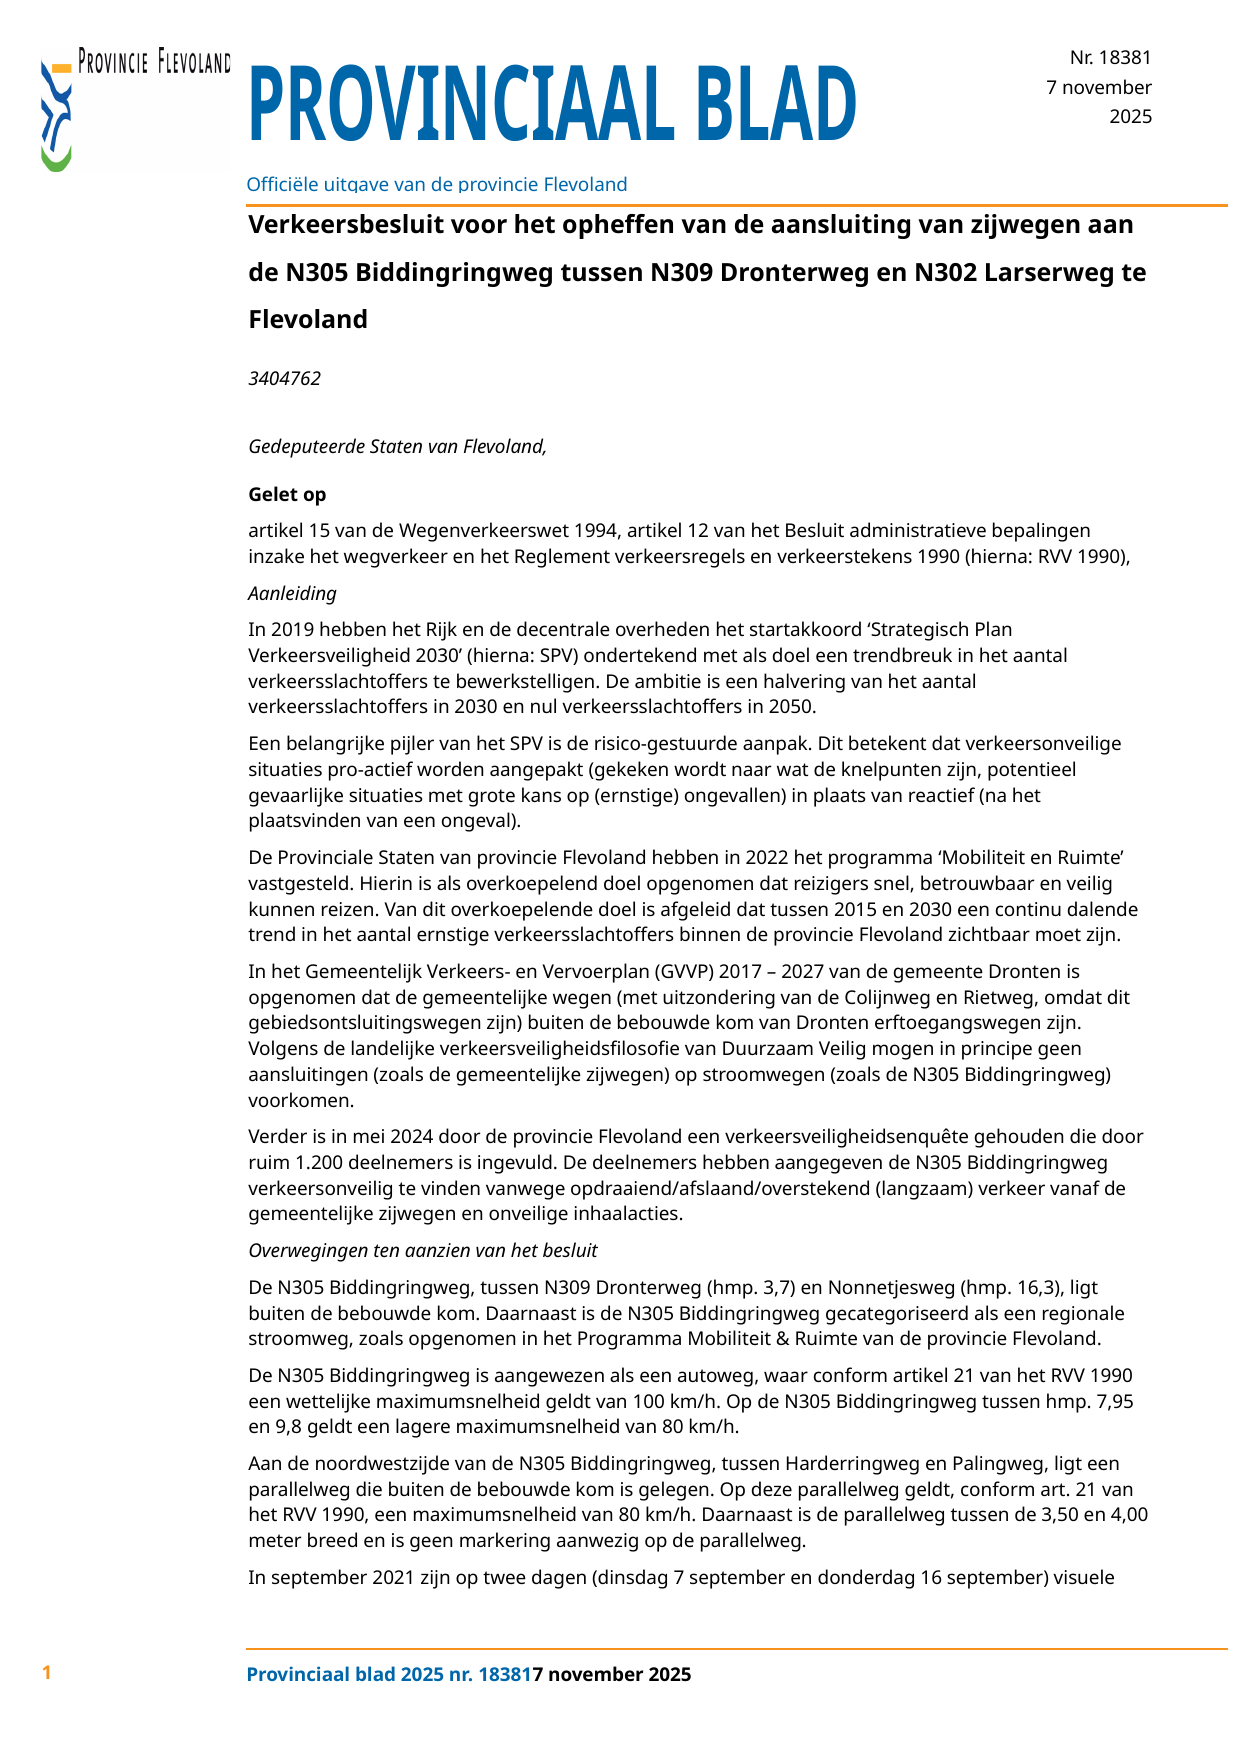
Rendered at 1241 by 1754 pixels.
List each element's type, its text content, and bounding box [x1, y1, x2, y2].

text Aan de noordwestzijde van de N305 Biddingringweg, tussen Harderringweg en Palingweg, ligt een parallelweg die buiten de bebouwde kom is gelegen. Op deze parallelweg geldt, conform art. 21 van het RVV 1990, een maximumsnelheid van 80 km/h. Daarnaast is de parallelweg tussen de 3,50 en 4,00 meter breed en is geen markering aanwezig op de parallelweg. [248, 1450, 1152, 1553]
text Overwegingen ten aanzien van het besluit [248, 1237, 1152, 1263]
text Verkeersbesluit voor het opheffen van de aansluiting van zijwegen aan de N305 Biddingringweg tussen N309 Dronterweg en N302 Larserweg te Flevoland [248, 207, 1152, 336]
text Aanleiding [248, 580, 1152, 606]
text artikel 15 van de Wegenverkeerswet 1994, artikel 12 van het Besluit administratieve bepalingen inzake het wegverkeer en het Reglement verkeersregels en verkeerstekens 1990 (hierna: RVV 1990), [248, 517, 1152, 569]
picture [41, 47, 231, 172]
text Een belangrijke pijler van het SPV is de risico-gestuurde aanpak. Dit betekent dat verkeersonveilige situaties pro-actief worden aangepakt (gekeken wordt naar wat de knelpunten zijn, potentieel gevaarlijke situaties met grote kans op (ernstige) ongevallen) in plaats van reactief (na het plaatsvinden van een ongeval). [248, 730, 1152, 833]
text In september 2021 zijn op twee dagen (dinsdag 7 september en donderdag 16 september) visuele [248, 1564, 1152, 1590]
text De N305 Biddingringweg is aangewezen als een autoweg, waar conform artikel 21 van het RVV 1990 een wettelijke maximumsnelheid geldt van 100 km/h. Op de N305 Biddingringweg tussen hmp. 7,95 en 9,8 geldt een lagere maximumsnelheid van 80 km/h. [248, 1362, 1152, 1439]
text 3404762 [248, 366, 1152, 391]
text Gedeputeerde Staten van Flevoland, [248, 433, 1152, 459]
text Verder is in mei 2024 door de provincie Flevoland een verkeersveiligheidsenquête gehouden die door ruim 1.200 deelnemers is ingevuld. De deelnemers hebben aangegeven de N305 Biddingringweg verkeersonveilig te vinden vanwege opdraaiend/afslaand/overstekend (langzaam) verkeer vanaf de gemeentelijke zijwegen en onveilige inhaalacties. [248, 1123, 1152, 1226]
text In 2019 hebben het Rijk en de decentrale overheden het startakkoord ‘Strategisch Plan Verkeersveiligheid 2030’ (hierna: SPV) ondertekend met als doel een trendbreuk in het aantal verkeersslachtoffers te bewerkstelligen. De ambitie is een halvering van het aantal verkeersslachtoffers in 2030 en nul verkeersslachtoffers in 2050. [248, 617, 1152, 719]
text Gelet op [248, 481, 1152, 507]
text In het Gemeentelijk Verkeers- en Vervoerplan (GVVP) 2017 – 2027 van de gemeente Dronten is opgenomen dat de gemeentelijke wegen (met uitzondering van de Colijnweg en Rietweg, omdat dit gebiedsontsluitingswegen zijn) buiten de bebouwde kom van Dronten erftoegangswegen zijn. Volgens de landelijke verkeersveiligheidsfilosofie van Duurzaam Veilig mogen in principe geen aansluitingen (zoals de gemeentelijke zijwegen) op stroomwegen (zoals de N305 Biddingringweg) voorkomen. [248, 958, 1152, 1112]
text De N305 Biddingringweg, tussen N309 Dronterweg (hmp. 3,7) en Nonnetjesweg (hmp. 16,3), ligt buiten de bebouwde kom. Daarnaast is de N305 Biddingringweg gecategoriseerd als een regionale stroomweg, zoals opgenomen in het Programma Mobiliteit & Ruimte van de provincie Flevoland. [248, 1274, 1152, 1351]
text De Provinciale Staten van provincie Flevoland hebben in 2022 het programma ‘Mobiliteit en Ruimte’ vastgesteld. Hierin is als overkoepelend doel opgenomen dat reizigers snel, betrouwbaar en veilig kunnen reizen. Van dit overkoepelende doel is afgeleid dat tussen 2015 en 2030 een continu dalende trend in het aantal ernstige verkeersslachtoffers binnen de provincie Flevoland zichtbaar moet zijn. [248, 844, 1152, 947]
